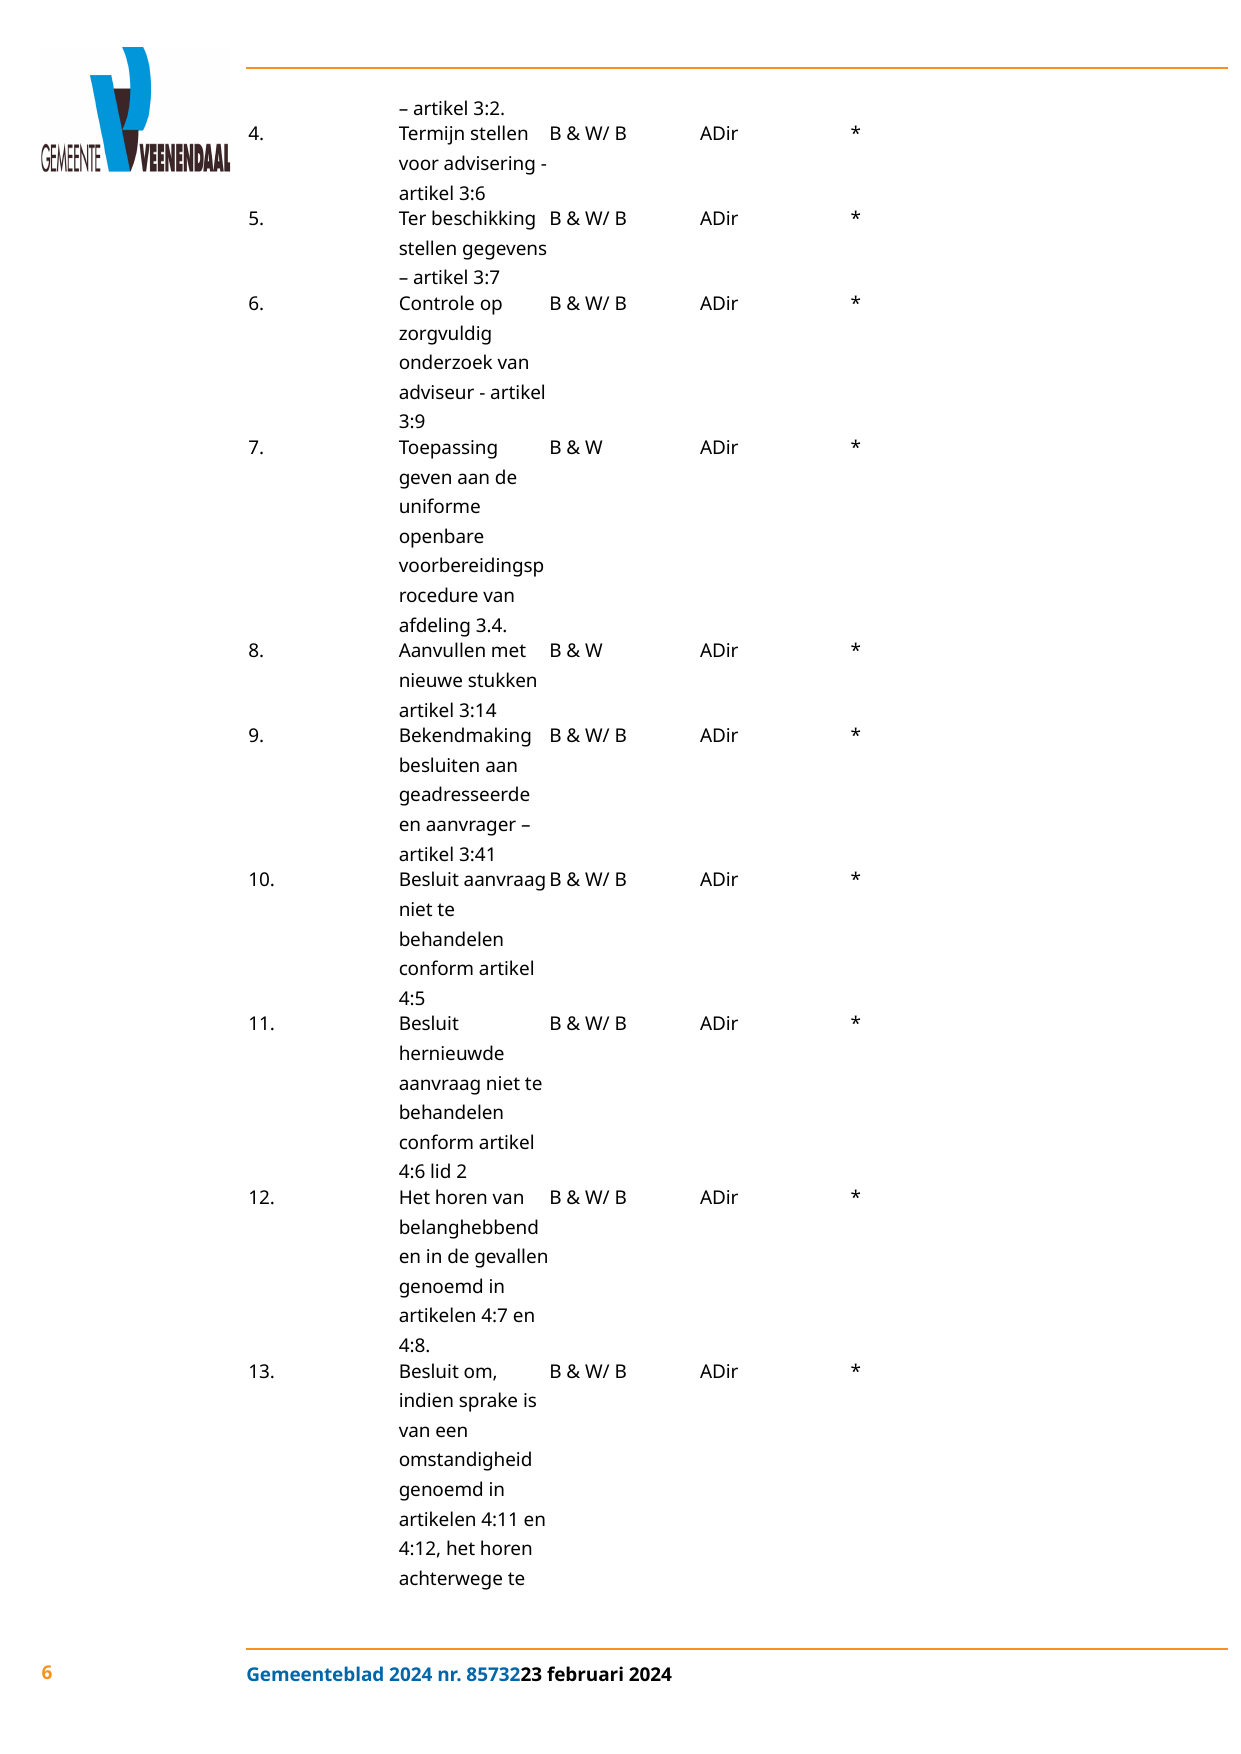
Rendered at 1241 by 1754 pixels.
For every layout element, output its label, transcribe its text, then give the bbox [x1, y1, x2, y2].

table_cell Controle op zorgvuldig onderzoek van adviseur - artikel 3:9 [399, 290, 549, 434]
picture [41, 47, 130, 172]
table_cell ADir [700, 290, 850, 434]
table_cell B & W/ B [549, 723, 700, 867]
table_cell ADir [700, 723, 850, 867]
table_cell * [850, 205, 1001, 290]
table_cell [1001, 290, 1152, 434]
table_cell * [850, 1184, 1001, 1358]
table_cell [1001, 205, 1152, 290]
table_cell [1001, 867, 1152, 1011]
table_cell ADir [700, 121, 850, 205]
table_cell [1001, 95, 1152, 121]
table_cell [248, 434, 398, 638]
table_cell * [850, 723, 1001, 867]
table_cell B & W [549, 434, 700, 638]
table_cell [1001, 638, 1152, 722]
table_cell [248, 121, 398, 205]
table_cell ADir [700, 205, 850, 290]
table_cell Besluit om, indien sprake is van een omstandigheid genoemd in artikelen 4:11 en 4:12, het horen achterwege te [399, 1358, 549, 1591]
table_cell B & W/ B [549, 1011, 700, 1184]
table_cell * [850, 638, 1001, 722]
table_cell [248, 723, 398, 867]
table_cell ADir [700, 867, 850, 1011]
table_cell [248, 867, 398, 1011]
table_cell [248, 290, 398, 434]
table_cell * [850, 434, 1001, 638]
table_cell ADir [700, 1358, 850, 1591]
table_cell ADir [700, 638, 850, 722]
table_cell * [850, 121, 1001, 205]
table_cell [1001, 1358, 1152, 1591]
table_cell [248, 1011, 398, 1184]
table_cell [248, 1184, 398, 1358]
table_cell Besluit hernieuwde aanvraag niet te behandelen conform artikel 4:6 lid 2 [399, 1011, 549, 1184]
table_cell ADir [700, 434, 850, 638]
table_cell – artikel 3:2. [399, 95, 549, 121]
table_cell [248, 1358, 398, 1591]
table_cell B & W/ B [549, 290, 700, 434]
table_cell B & W/ B [549, 867, 700, 1011]
table_cell [1001, 723, 1152, 867]
table_cell [1001, 434, 1152, 638]
table_cell Besluit aanvraag niet te behandelen conform artikel 4:5 [399, 867, 549, 1011]
table_cell B & W/ B [549, 121, 700, 205]
table_cell B & W/ B [549, 205, 700, 290]
table_cell Termijn stellen voor advisering - artikel 3:6 [399, 121, 549, 205]
table_cell [248, 205, 398, 290]
table_cell [248, 95, 398, 121]
table_cell [549, 95, 700, 121]
table_cell Het horen van belanghebbenden in de gevallen genoemd in artikelen 4:7 en 4:8. [399, 1184, 549, 1358]
table_cell ADir [700, 1011, 850, 1184]
picture [123, 47, 231, 172]
table_cell Toepassing geven aan de uniforme openbare voorbereidingsprocedure van afdeling 3.4. [399, 434, 549, 638]
table_cell ADir [700, 1184, 850, 1358]
table_cell Aanvullen met nieuwe stukken artikel 3:14 [399, 638, 549, 722]
table_cell [850, 95, 1001, 121]
table_cell * [850, 290, 1001, 434]
table_cell B & W/ B [549, 1184, 700, 1358]
table_cell * [850, 1011, 1001, 1184]
table_cell B & W/ B [549, 1358, 700, 1591]
table_cell Ter beschikking stellen gegevens – artikel 3:7 [399, 205, 549, 290]
table_cell [1001, 1184, 1152, 1358]
table_cell [248, 638, 398, 722]
table_cell B & W [549, 638, 700, 722]
table_cell [700, 95, 850, 121]
table_cell Bekendmaking besluiten aan geadresseerde en aanvrager – artikel 3:41 [399, 723, 549, 867]
table_cell * [850, 867, 1001, 1011]
table_cell * [850, 1358, 1001, 1591]
table_cell [1001, 121, 1152, 205]
table_cell [1001, 1011, 1152, 1184]
